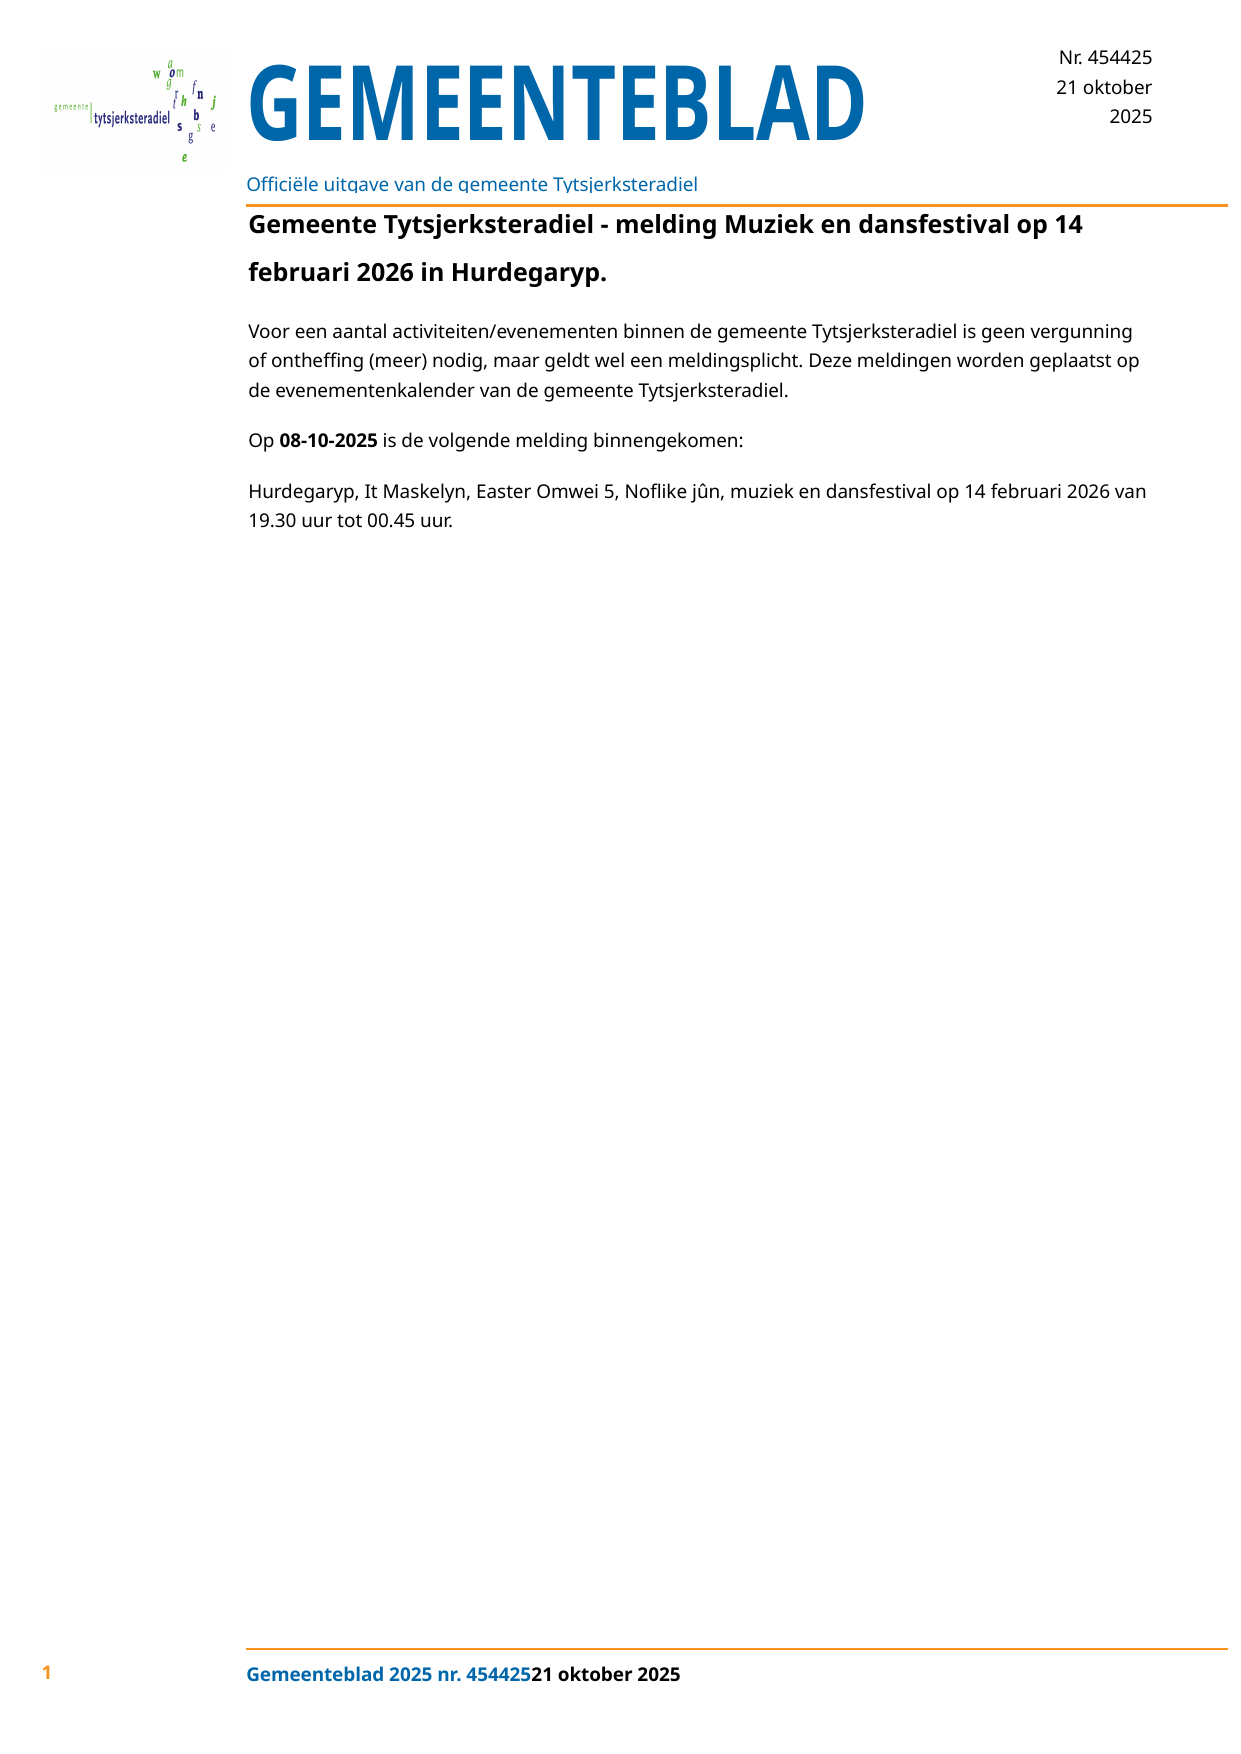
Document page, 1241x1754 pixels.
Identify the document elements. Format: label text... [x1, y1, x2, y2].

text Voor een aantal activiteiten/evenementen binnen de gemeente Tytsjerksteradiel is geen vergunning of ontheffing (meer) nodig, maar geldt wel een meldingsplicht. Deze meldingen worden geplaatst op de evenementenkalender van de gemeente Tytsjerksteradiel. [248, 318, 1152, 403]
picture [41, 47, 231, 172]
text Hurdegaryp, It Maskelyn, Easter Omwei 5, Noflike jûn, muziek en dansfestival op 14 februari 2026 van 19.30 uur tot 00.45 uur. [248, 478, 1152, 533]
text Op 08-10-2025 is de volgende melding binnengekomen: [248, 427, 1152, 453]
text Gemeente Tytsjerksteradiel - melding Muziek en dansfestival op 14 februari 2026 in Hurdegaryp. [248, 207, 1152, 288]
